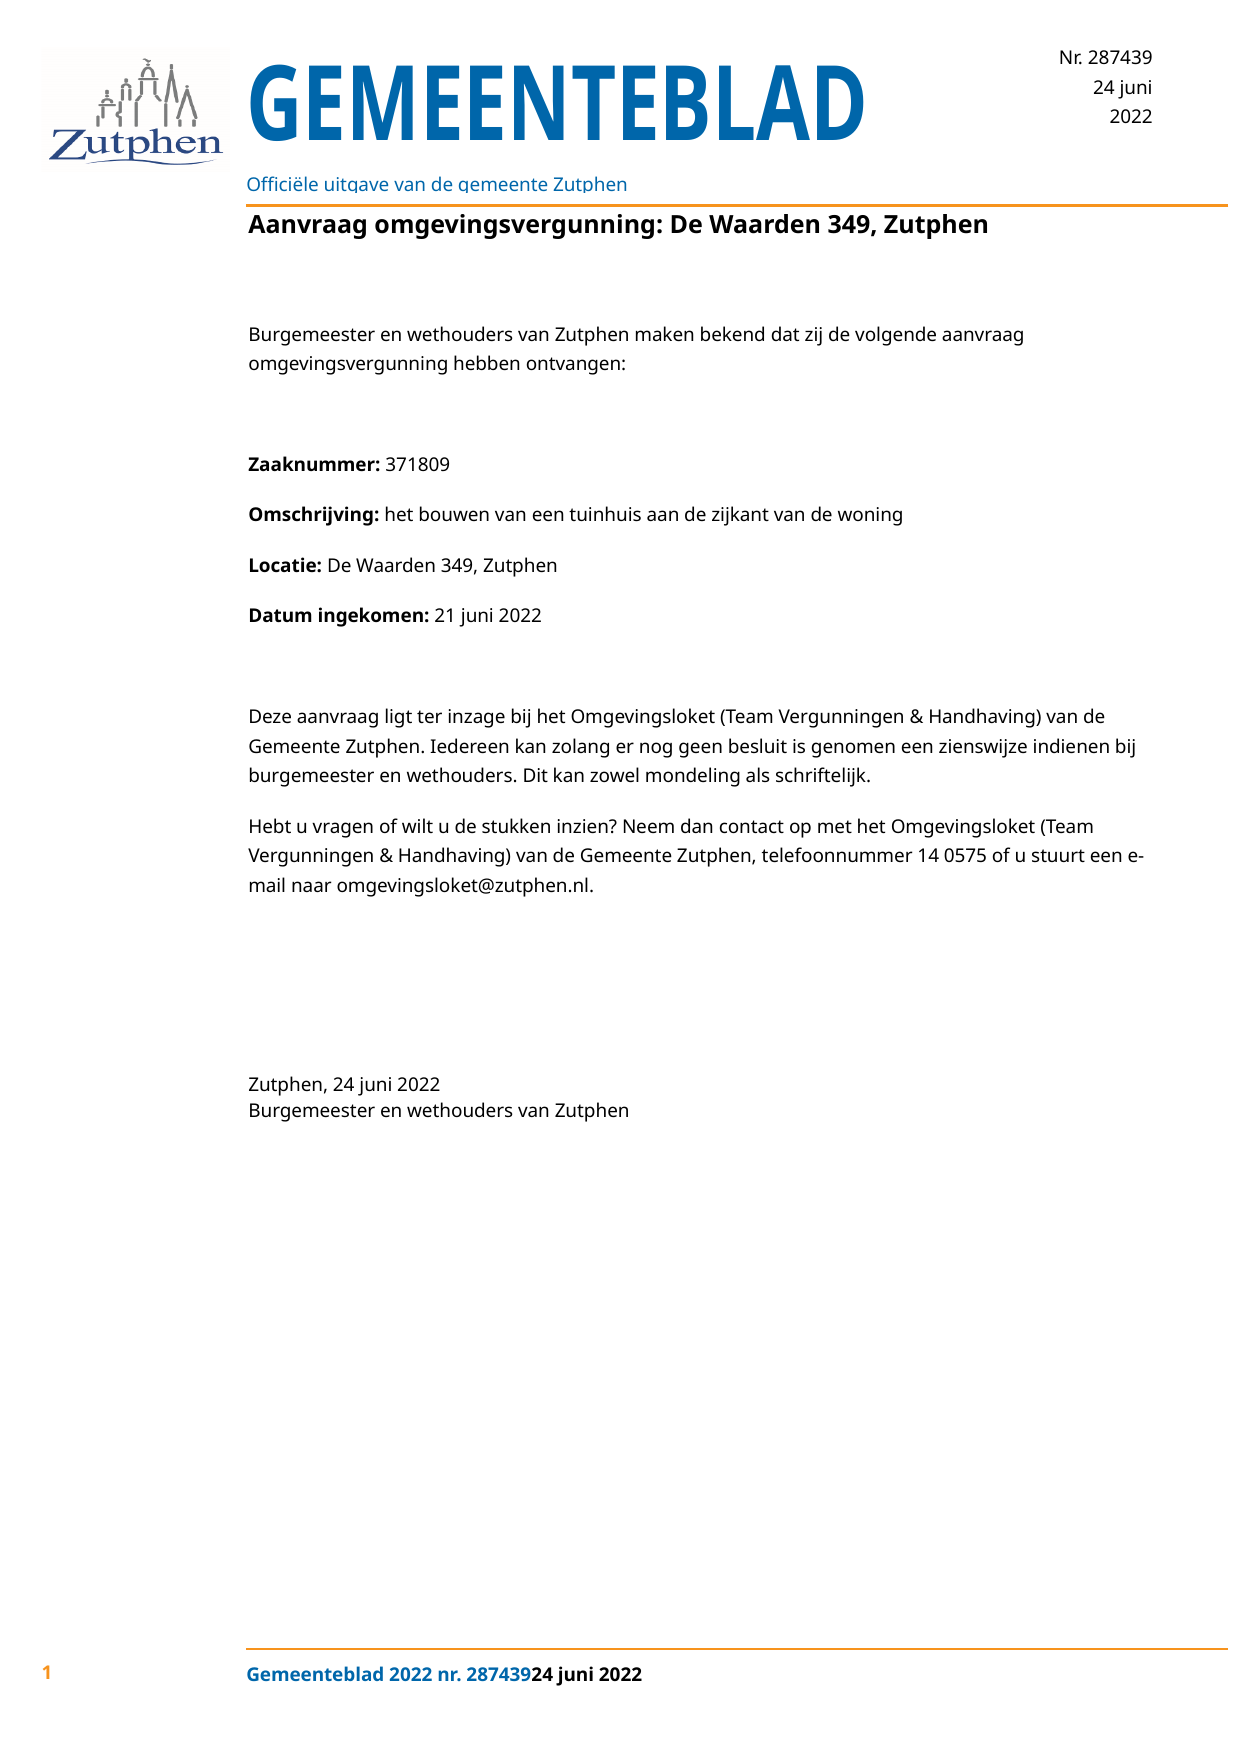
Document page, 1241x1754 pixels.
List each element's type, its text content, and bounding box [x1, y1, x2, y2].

text Deze aanvraag ligt ter inzage bij het Omgevingsloket (Team Vergunningen & Handhaving) van de Gemeente Zutphen. Iedereen kan zolang er nog geen besluit is genomen een zienswijze indienen bij burgemeester en wethouders. Dit kan zowel mondeling als schriftelijk. [248, 703, 1152, 788]
text Locatie: De Waarden 349, Zutphen [248, 552, 1152, 578]
text Burgemeester en wethouders van Zutphen maken bekend dat zij de volgende aanvraag omgevingsvergunning hebben ontvangen: [248, 321, 1152, 376]
picture [41, 47, 231, 172]
text Aanvraag omgevingsvergunning: De Waarden 349, Zutphen [248, 207, 1152, 241]
text Burgemeester en wethouders van Zutphen [248, 1097, 1152, 1122]
text Zutphen, 24 juni 2022 [248, 1071, 1152, 1097]
text Omschrijving: het bouwen van een tuinhuis aan de zijkant van de woning [248, 502, 1152, 527]
text Zaaknummer: 371809 [248, 451, 1152, 477]
text Hebt u vragen of wilt u de stukken inzien? Neem dan contact op met het Omgevingsloket (Team Vergunningen & Handhaving) van de Gemeente Zutphen, telefoonnummer 14 0575 of u stuurt een e-mail naar omgevingsloket@zutphen.nl. [248, 813, 1152, 898]
text Datum ingekomen: 21 juni 2022 [248, 602, 1152, 628]
